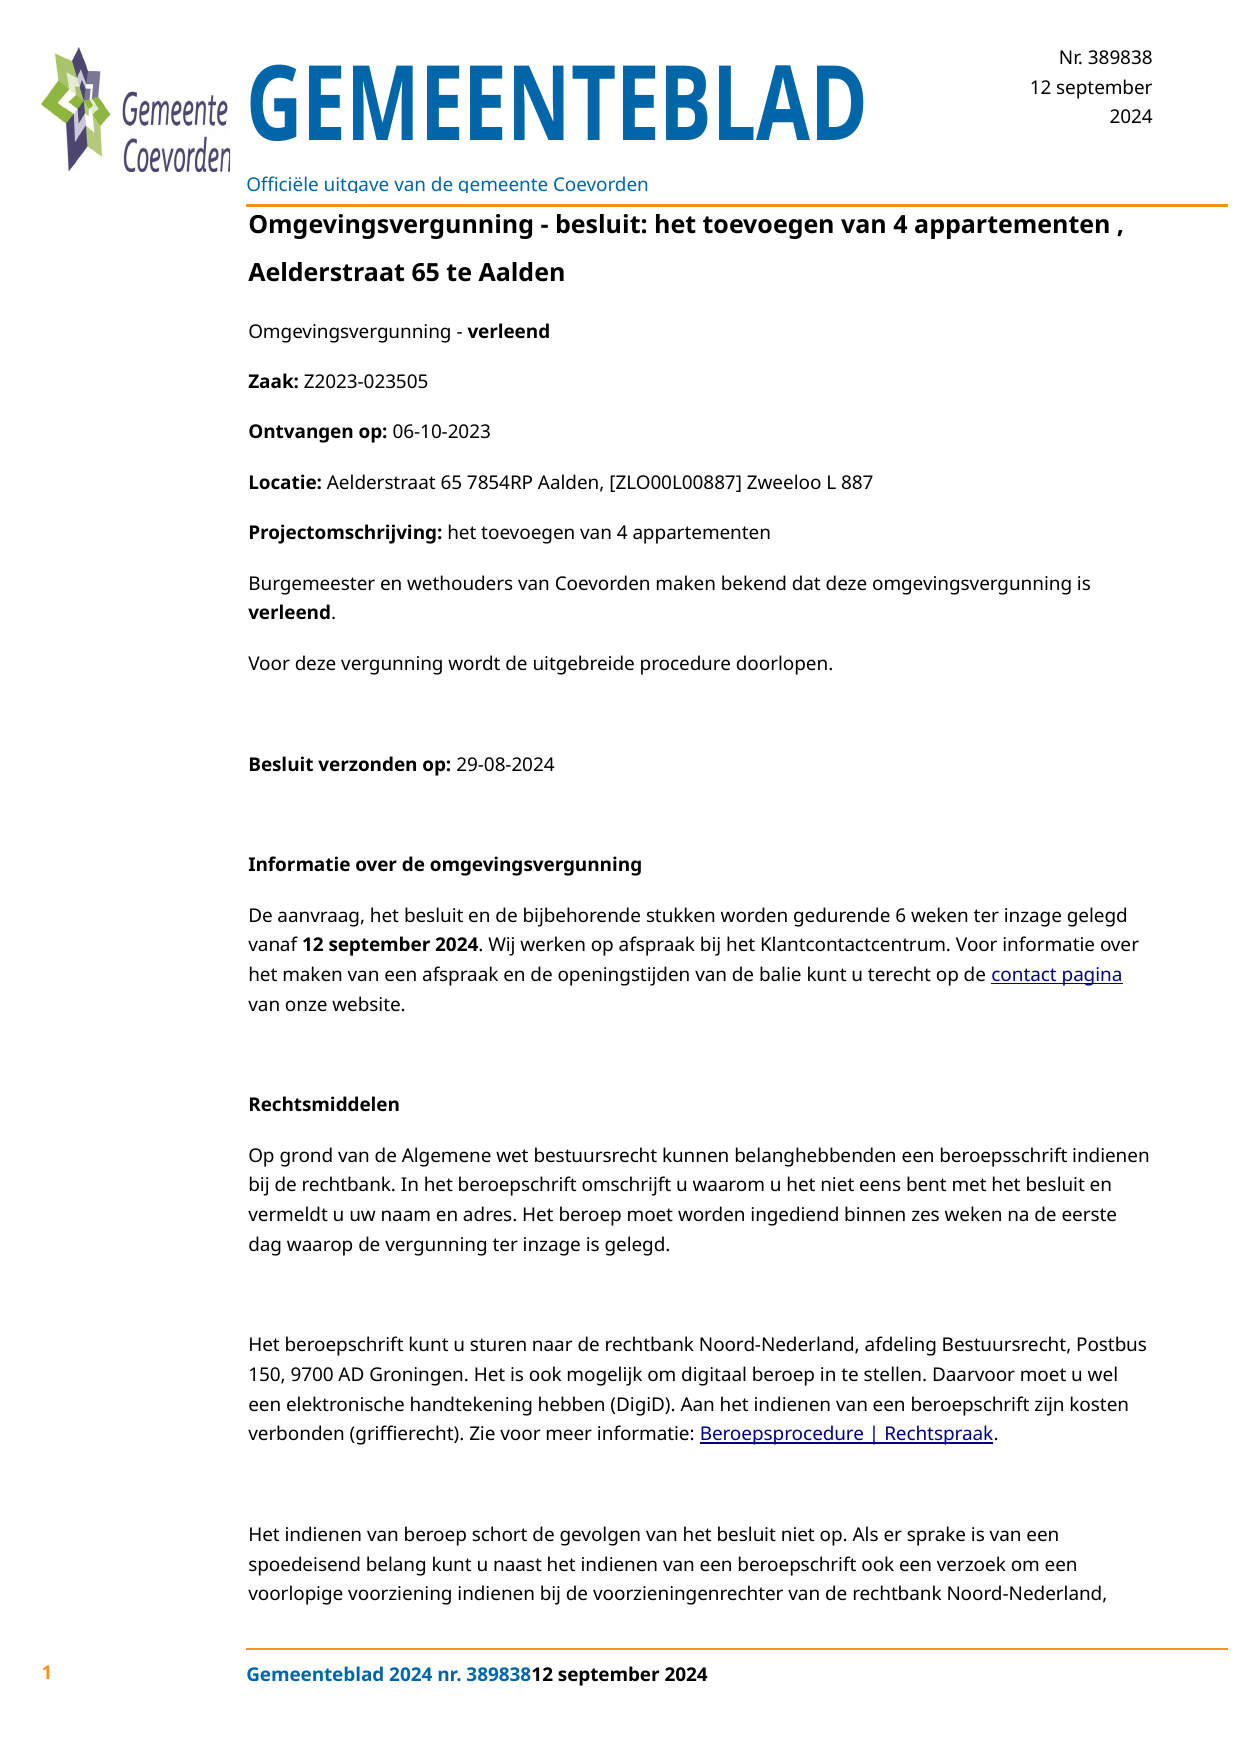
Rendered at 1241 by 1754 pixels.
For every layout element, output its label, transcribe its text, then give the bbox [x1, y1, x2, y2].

text De aanvraag, het besluit en de bijbehorende stukken worden gedurende 6 weken ter inzage gelegd vanaf 12 september 2024. Wij werken op afspraak bij het Klantcontactcentrum. Voor informatie over het maken van een afspraak en de openingstijden van de balie kunt u terecht op de contact pagina van onze website. [248, 902, 1152, 1017]
text Informatie over de omgevingsvergunning [248, 852, 1152, 877]
text Burgemeester en wethouders van Coevorden maken bekend dat deze omgevingsvergunning is verleend. [248, 570, 1152, 625]
text Het beroepschrift kunt u sturen naar de rechtbank Noord-Nederland, afdeling Bestuursrecht, Postbus 150, 9700 AD Groningen. Het is ook mogelijk om digitaal beroep in te stellen. Daarvoor moet u wel een elektronische handtekening hebben (DigiD). Aan het indienen van een beroepschrift zijn kosten verbonden (griffierecht). Zie voor meer informatie: Beroepsprocedure | Rechtspraak. [248, 1332, 1152, 1446]
text Rechtsmiddelen [248, 1092, 1152, 1117]
text Ontvangen op: 06-10-2023 [248, 419, 1152, 444]
picture [41, 47, 231, 172]
text Omgevingsvergunning - verleend [248, 318, 1152, 344]
text Projectomschrijving: het toevoegen van 4 appartementen [248, 519, 1152, 545]
text Voor deze vergunning wordt de uitgebreide procedure doorlopen. [248, 650, 1152, 676]
text Besluit verzonden op: 29-08-2024 [248, 751, 1152, 777]
text Zaak: Z2023-023505 [248, 368, 1152, 394]
text Omgevingsvergunning - besluit: het toevoegen van 4 appartementen , Aelderstraat 65 te Aalden [248, 207, 1152, 288]
text Op grond van de Algemene wet bestuursrecht kunnen belanghebbenden een beroepsschrift indienen bij de rechtbank. In het beroepschrift omschrijft u waarom u het niet eens bent met het besluit en vermeldt u uw naam en adres. Het beroep moet worden ingediend binnen zes weken na de eerste dag waarop de vergunning ter inzage is gelegd. [248, 1142, 1152, 1257]
text Locatie: Aelderstraat 65 7854RP Aalden, [ZLO00L00887] Zweeloo L 887 [248, 469, 1152, 495]
text Het indienen van beroep schort de gevolgen van het besluit niet op. Als er sprake is van een spoedeisend belang kunt u naast het indienen van een beroepschrift ook een verzoek om een voorlopige voorziening indienen bij de voorzieningenrechter van de rechtbank Noord-Nederland, [248, 1521, 1152, 1606]
